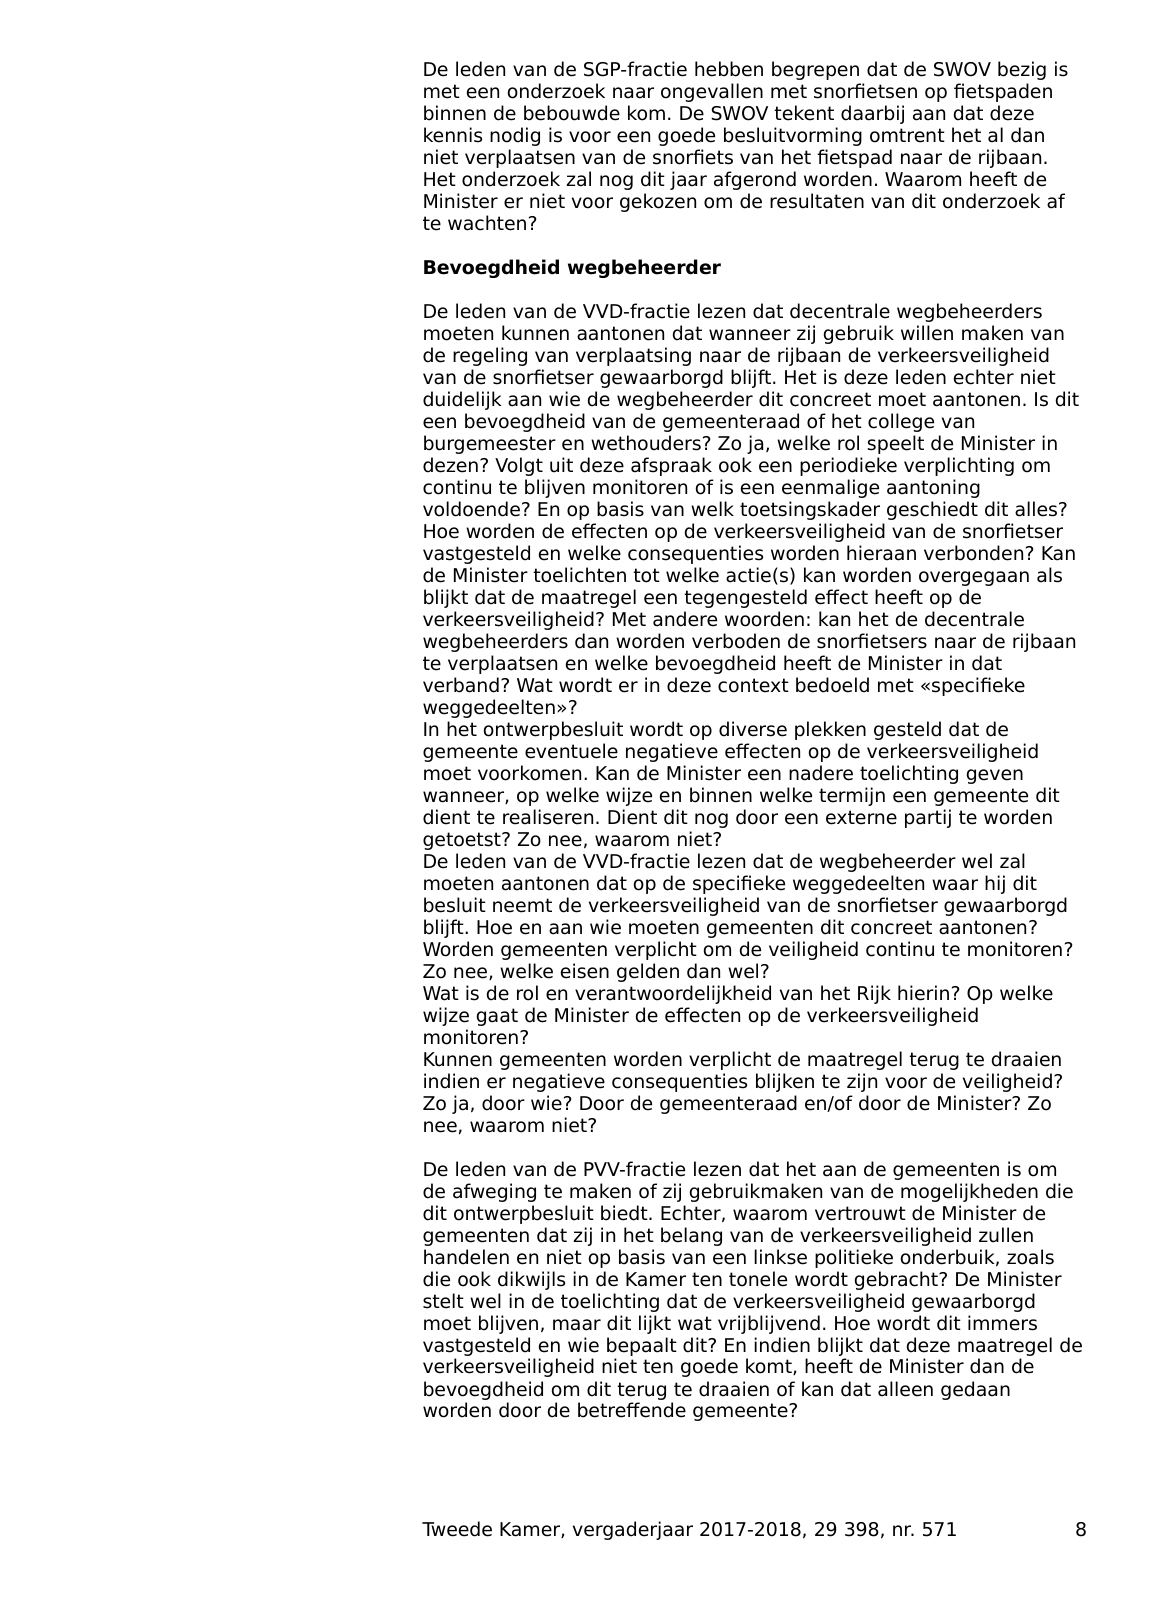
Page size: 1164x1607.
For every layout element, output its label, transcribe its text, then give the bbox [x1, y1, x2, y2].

text De leden van de SGP-fractie hebben begrepen dat de SWOV bezig is met een onderzoek naar ongevallen met snorfietsen op fietspaden binnen de bebouwde kom. De SWOV tekent daarbij aan dat deze kennis nodig is voor een goede besluitvorming omtrent het al dan niet verplaatsen van de snorfiets van het fietspad naar de rijbaan. Het onderzoek zal nog dit jaar afgerond worden. Waarom heeft de Minister er niet voor gekozen om de resultaten van dit onderzoek af te wachten? [422, 59, 1087, 235]
text De leden van de VVD-fractie lezen dat decentrale wegbeheerders moeten kunnen aantonen dat wanneer zij gebruik willen maken van de regeling van verplaatsing naar de rijbaan de verkeersveiligheid van de snorfietser gewaarborgd blijft. Het is deze leden echter niet duidelijk aan wie de wegbeheerder dit concreet moet aantonen. Is dit een bevoegdheid van de gemeenteraad of het college van burgemeester en wethouders? Zo ja, welke rol speelt de Minister in dezen? Volgt uit deze afspraak ook een periodieke verplichting om continu te blijven monitoren of is een eenmalige aantoning voldoende? En op basis van welk toetsingskader geschiedt dit alles? Hoe worden de effecten op de verkeersveiligheid van de snorfietser vastgesteld en welke consequenties worden hieraan verbonden? Kan de Minister toelichten tot welke actie(s) kan worden overgegaan als blijkt dat de maatregel een tegengesteld effect heeft op de verkeersveiligheid? Met andere woorden: kan het de decentrale wegbeheerders dan worden verboden de snorfietsers naar de rijbaan te verplaatsen en welke bevoegdheid heeft de Minister in dat verband? Wat wordt er in deze context bedoeld met «specifieke weggedeelten»? [422, 301, 1087, 719]
text De leden van de PVV-fractie lezen dat het aan de gemeenten is om de afweging te maken of zij gebruikmaken van de mogelijkheden die dit ontwerpbesluit biedt. Echter, waarom vertrouwt de Minister de gemeenten dat zij in het belang van de verkeersveiligheid zullen handelen en niet op basis van een linkse politieke onderbuik, zoals die ook dikwijls in de Kamer ten tonele wordt gebracht? De Minister stelt wel in de toelichting dat de verkeersveiligheid gewaarborgd moet blijven, maar dit lijkt wat vrijblijvend. Hoe wordt dit immers vastgesteld en wie bepaalt dit? En indien blijkt dat deze maatregel de verkeersveiligheid niet ten goede komt, heeft de Minister dan de bevoegdheid om dit terug te draaien of kan dat alleen gedaan worden door de betreffende gemeente? [422, 1159, 1087, 1422]
text Kunnen gemeenten worden verplicht de maatregel terug te draaien indien er negatieve consequenties blijken te zijn voor de veiligheid? Zo ja, door wie? Door de gemeenteraad en/of door de Minister? Zo nee, waarom niet? [422, 1048, 1087, 1136]
subtitle Bevoegdheid wegbeheerder [422, 257, 1087, 279]
text In het ontwerpbesluit wordt op diverse plekken gesteld dat de gemeente eventuele negatieve effecten op de verkeersveiligheid moet voorkomen. Kan de Minister een nadere toelichting geven wanneer, op welke wijze en binnen welke termijn een gemeente dit dient te realiseren. Dient dit nog door een externe partij te worden getoetst? Zo nee, waarom niet? [422, 719, 1087, 851]
text Wat is de rol en verantwoordelijkheid van het Rijk hierin? Op welke wijze gaat de Minister de effecten op de verkeersveiligheid monitoren? [422, 983, 1087, 1048]
text De leden van de VVD-fractie lezen dat de wegbeheerder wel zal moeten aantonen dat op de specifieke weggedeelten waar hij dit besluit neemt de verkeersveiligheid van de snorfietser gewaarborgd blijft. Hoe en aan wie moeten gemeenten dit concreet aantonen? Worden gemeenten verplicht om de veiligheid continu te monitoren? Zo nee, welke eisen gelden dan wel? [422, 851, 1087, 983]
